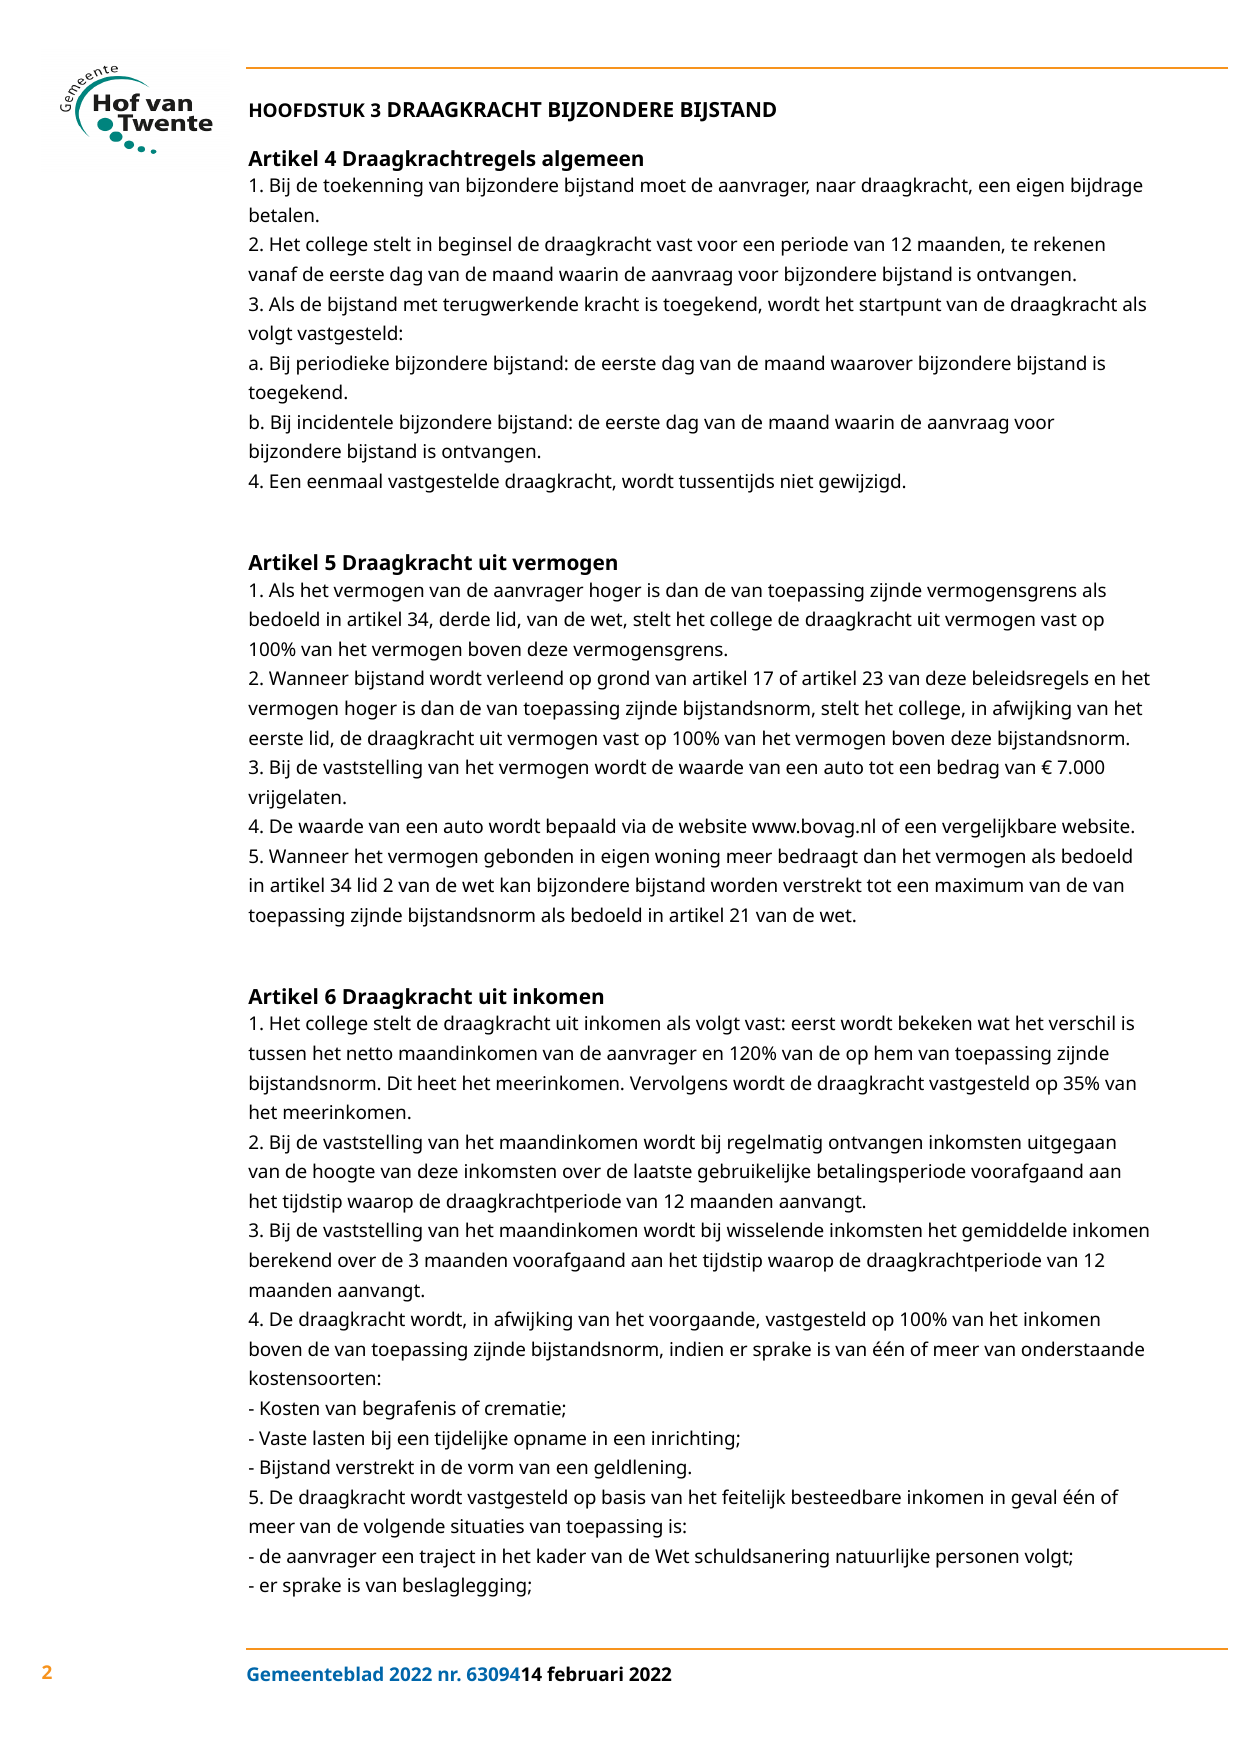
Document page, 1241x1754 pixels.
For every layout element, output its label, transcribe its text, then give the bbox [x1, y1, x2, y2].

text b. Bij incidentele bijzondere bijstand: de eerste dag van de maand waarin de aanvraag voor bijzondere bijstand is ontvangen. [248, 409, 1152, 464]
text Artikel 6 Draagkracht uit inkomen [248, 982, 1152, 1011]
text 2. Wanneer bijstand wordt verleend op grond van artikel 17 of artikel 23 van deze beleidsregels en het vermogen hoger is dan de van toepassing zijnde bijstandsnorm, stelt het college, in afwijking van het eerste lid, de draagkracht uit vermogen vast op 100% van het vermogen boven deze bijstandsnorm. [248, 666, 1152, 750]
text 4. De waarde van een auto wordt bepaald via de website www.bovag.nl of een vergelijkbare website. [248, 813, 1152, 839]
text 2. Bij de vaststelling van het maandinkomen wordt bij regelmatig ontvangen inkomsten uitgegaan van de hoogte van deze inkomsten over de laatste gebruikelijke betalingsperiode voorafgaand aan het tijdstip waarop de draagkrachtperiode van 12 maanden aanvangt. [248, 1129, 1152, 1214]
text 2. Het college stelt in beginsel de draagkracht vast voor een periode van 12 maanden, te rekenen vanaf de eerste dag van de maand waarin de aanvraag voor bijzondere bijstand is ontvangen. [248, 232, 1152, 287]
text 5. De draagkracht wordt vastgesteld op basis van het feitelijk besteedbare inkomen in geval één of meer van de volgende situaties van toepassing is: [248, 1484, 1152, 1539]
text - de aanvrager een traject in het kader van de Wet schuldsanering natuurlijke personen volgt; [248, 1543, 1152, 1569]
text a. Bij periodieke bijzondere bijstand: de eerste dag van de maand waarover bijzondere bijstand is toegekend. [248, 350, 1152, 405]
picture [41, 47, 231, 172]
text 1. Het college stelt de draagkracht uit inkomen als volgt vast: eerst wordt bekeken wat het verschil is tussen het netto maandinkomen van de aanvrager en 120% van de op hem van toepassing zijnde bijstandsnorm. Dit heet het meerinkomen. Vervolgens wordt de draagkracht vastgesteld op 35% van het meerinkomen. [248, 1011, 1152, 1125]
text - Vaste lasten bij een tijdelijke opname in een inrichting; [248, 1425, 1152, 1451]
text HOOFDSTUK 3 DRAAGKRACHT BIJZONDERE BIJSTAND [248, 95, 1152, 123]
text 4. Een eenmaal vastgestelde draagkracht, wordt tussentijds niet gewijzigd. [248, 468, 1152, 494]
text 1. Bij de toekenning van bijzondere bijstand moet de aanvrager, naar draagkracht, een eigen bijdrage betalen. [248, 172, 1152, 228]
text 3. Bij de vaststelling van het vermogen wordt de waarde van een auto tot een bedrag van € 7.000 vrijgelaten. [248, 754, 1152, 809]
text Artikel 4 Draagkrachtregels algemeen [248, 144, 1152, 172]
text 5. Wanneer het vermogen gebonden in eigen woning meer bedraagt dan het vermogen als bedoeld in artikel 34 lid 2 van de wet kan bijzondere bijstand worden verstrekt tot een maximum van de van toepassing zijnde bijstandsnorm als bedoeld in artikel 21 van de wet. [248, 843, 1152, 928]
text - Kosten van begrafenis of crematie; [248, 1395, 1152, 1421]
text 4. De draagkracht wordt, in afwijking van het voorgaande, vastgesteld op 100% van het inkomen boven de van toepassing zijnde bijstandsnorm, indien er sprake is van één of meer van onderstaande kostensoorten: [248, 1306, 1152, 1391]
text - er sprake is van beslaglegging; [248, 1573, 1152, 1598]
text 3. Bij de vaststelling van het maandinkomen wordt bij wisselende inkomsten het gemiddelde inkomen berekend over de 3 maanden voorafgaand aan het tijdstip waarop de draagkrachtperiode van 12 maanden aanvangt. [248, 1218, 1152, 1303]
text Artikel 5 Draagkracht uit vermogen [248, 548, 1152, 577]
text 1. Als het vermogen van de aanvrager hoger is dan de van toepassing zijnde vermogensgrens als bedoeld in artikel 34, derde lid, van de wet, stelt het college de draagkracht uit vermogen vast op 100% van het vermogen boven deze vermogensgrens. [248, 577, 1152, 662]
text - Bijstand verstrekt in de vorm van een geldlening. [248, 1454, 1152, 1480]
text 3. Als de bijstand met terugwerkende kracht is toegekend, wordt het startpunt van de draagkracht als volgt vastgesteld: [248, 291, 1152, 346]
